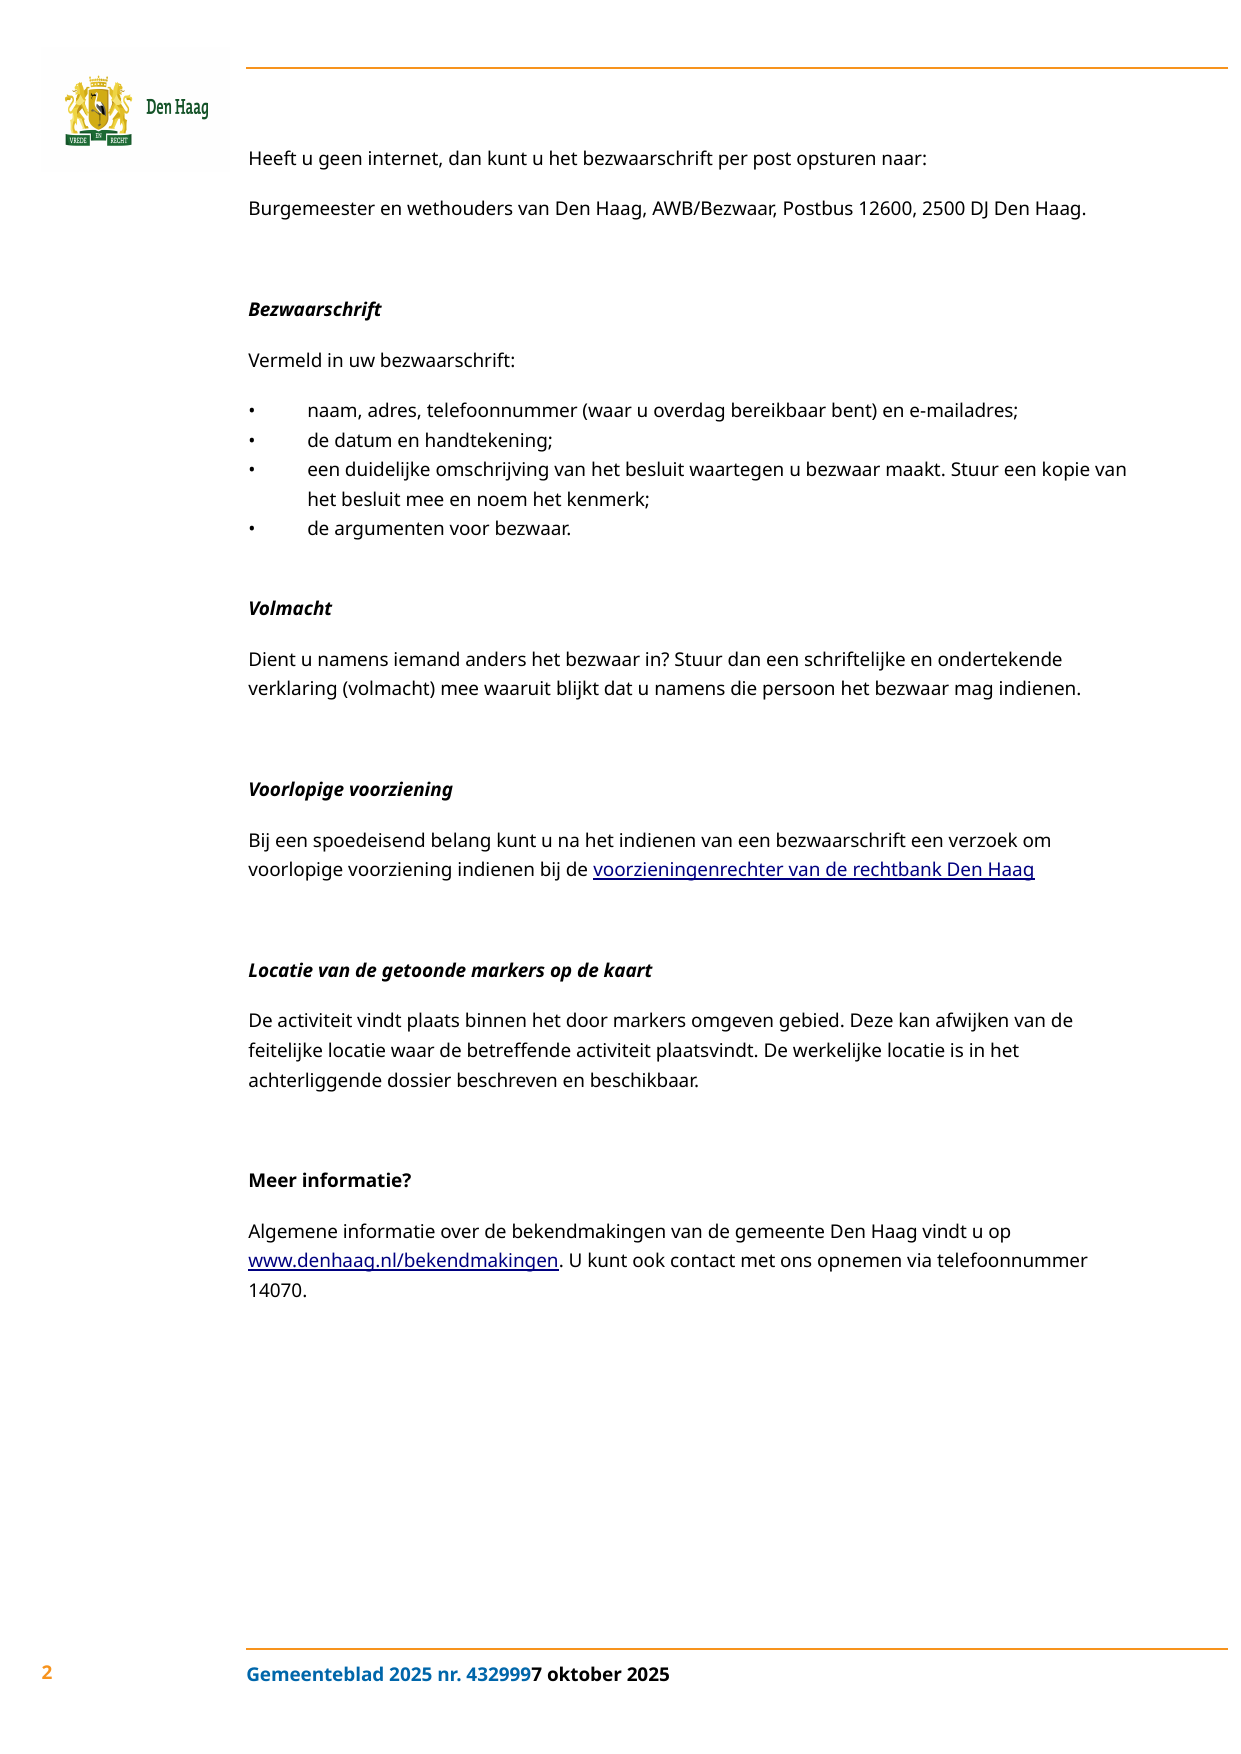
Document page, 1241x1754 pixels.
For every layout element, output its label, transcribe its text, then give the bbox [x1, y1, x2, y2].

text Heeft u geen internet, dan kunt u het bezwaarschrift per post opsturen naar: [248, 145, 1152, 171]
text Burgemeester en wethouders van Den Haag, AWB/Bezwaar, Postbus 12600, 2500 DJ Den Haag. [248, 196, 1152, 221]
text Meer informatie? [248, 1168, 1152, 1193]
text Locatie van de getoonde markers op de kaart [248, 957, 1152, 983]
text Algemene informatie over de bekendmakingen van de gemeente Den Haag vindt u op www.denhaag.nl/bekendmakingen. U kunt ook contact met ons opnemen via telefoonnummer 14070. [248, 1218, 1152, 1303]
text Voorlopige voorziening [248, 776, 1152, 802]
text Volmacht [248, 596, 1152, 621]
text De activiteit vindt plaats binnen het door markers omgeven gebied. Deze kan afwijken van de feitelijke locatie waar de betreffende activiteit plaatsvindt. De werkelijke locatie is in het achterliggende dossier beschreven en beschikbaar. [248, 1008, 1152, 1093]
picture [41, 47, 231, 172]
text Bij een spoedeisend belang kunt u na het indienen van een bezwaarschrift een verzoek om voorlopige voorziening indienen bij de voorzieningenrechter van de rechtbank Den Haag [248, 827, 1152, 882]
list een duidelijke omschrijving van het besluit waartegen u bezwaar maakt. Stuur een kopie van het besluit mee en noem het kenmerk; [248, 456, 1152, 512]
list de datum en handtekening; [248, 427, 1152, 453]
list de argumenten voor bezwaar. [248, 516, 1152, 541]
text Vermeld in uw bezwaarschrift: [248, 347, 1152, 373]
text Bezwaarschrift [248, 296, 1152, 322]
list naam, adres, telefoonnummer (waar u overdag bereikbaar bent) en e-mailadres; [248, 397, 1152, 423]
text Dient u namens iemand anders het bezwaar in? Stuur dan een schriftelijke en ondertekende verklaring (volmacht) mee waaruit blijkt dat u namens die persoon het bezwaar mag indienen. [248, 646, 1152, 701]
